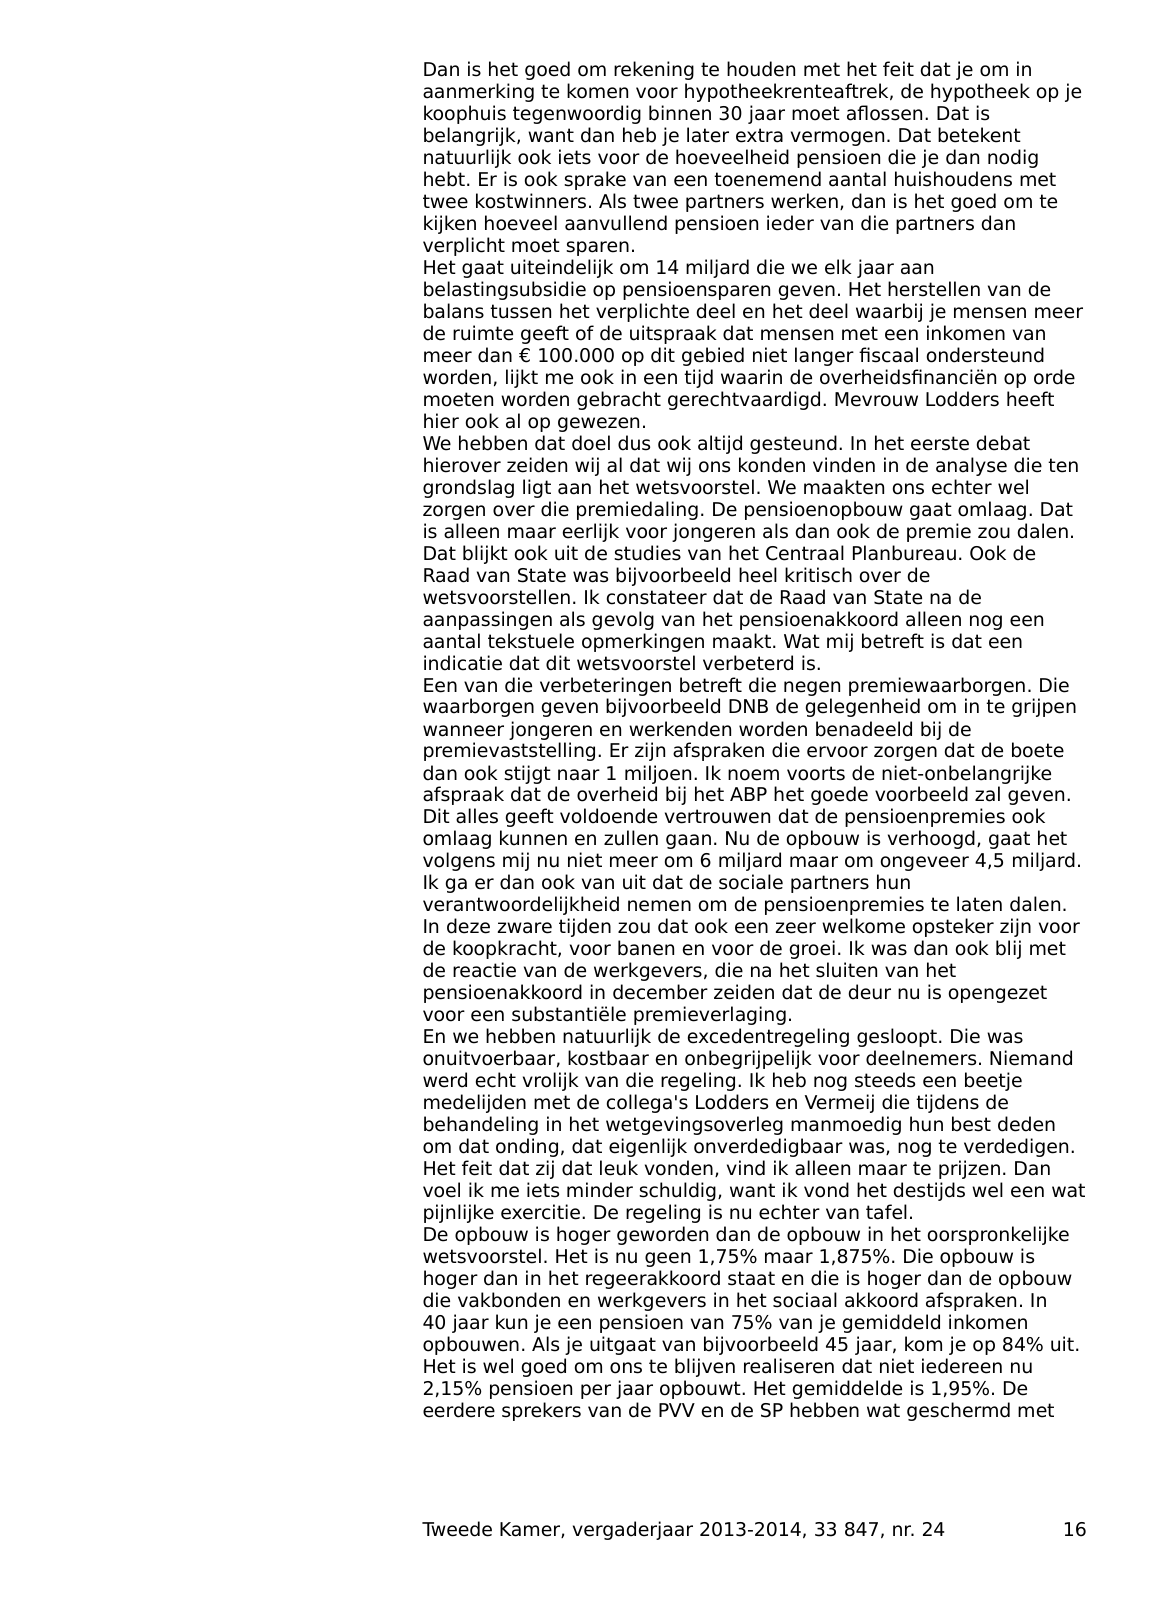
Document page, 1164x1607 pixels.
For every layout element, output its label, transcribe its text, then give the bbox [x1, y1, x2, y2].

text Het is wel goed om ons te blijven realiseren dat niet iedereen nu 2,15% pensioen per jaar opbouwt. Het gemiddelde is 1,95%. De eerdere sprekers van de PVV en de SP hebben wat geschermd met [422, 1356, 1087, 1422]
text De opbouw is hoger geworden dan de opbouw in het oorspronkelijke wetsvoorstel. Het is nu geen 1,75% maar 1,875%. Die opbouw is hoger dan in het regeerakkoord staat en die is hoger dan de opbouw die vakbonden en werkgevers in het sociaal akkoord afspraken. In 40 jaar kun je een pensioen van 75% van je gemiddeld inkomen opbouwen. Als je uitgaat van bijvoorbeeld 45 jaar, kom je op 84% uit. [422, 1224, 1087, 1356]
text Dan is het goed om rekening te houden met het feit dat je om in aanmerking te komen voor hypotheekrenteaftrek, de hypotheek op je koophuis tegenwoordig binnen 30 jaar moet aflossen. Dat is belangrijk, want dan heb je later extra vermogen. Dat betekent natuurlijk ook iets voor de hoeveelheid pensioen die je dan nodig hebt. Er is ook sprake van een toenemend aantal huishoudens met twee kostwinners. Als twee partners werken, dan is het goed om te kijken hoeveel aanvullend pensioen ieder van die partners dan verplicht moet sparen. [422, 59, 1087, 257]
text We hebben dat doel dus ook altijd gesteund. In het eerste debat hierover zeiden wij al dat wij ons konden vinden in de analyse die ten grondslag ligt aan het wetsvoorstel. We maakten ons echter wel zorgen over die premiedaling. De pensioenopbouw gaat omlaag. Dat is alleen maar eerlijk voor jongeren als dan ook de premie zou dalen. Dat blijkt ook uit de studies van het Centraal Planbureau. Ook de Raad van State was bijvoorbeeld heel kritisch over de wetsvoorstellen. Ik constateer dat de Raad van State na de aanpassingen als gevolg van het pensioenakkoord alleen nog een aantal tekstuele opmerkingen maakt. Wat mij betreft is dat een indicatie dat dit wetsvoorstel verbeterd is. [422, 433, 1087, 674]
text En we hebben natuurlijk de excedentregeling gesloopt. Die was onuitvoerbaar, kostbaar en onbegrijpelijk voor deelnemers. Niemand werd echt vrolijk van die regeling. Ik heb nog steeds een beetje medelijden met de collega's Lodders en Vermeij die tijdens de behandeling in het wetgevingsoverleg manmoedig hun best deden om dat onding, dat eigenlijk onverdedigbaar was, nog te verdedigen. Het feit dat zij dat leuk vonden, vind ik alleen maar te prijzen. Dan voel ik me iets minder schuldig, want ik vond het destijds wel een wat pijnlijke exercitie. De regeling is nu echter van tafel. [422, 1026, 1087, 1224]
text Het gaat uiteindelijk om 14 miljard die we elk jaar aan belastingsubsidie op pensioensparen geven. Het herstellen van de balans tussen het verplichte deel en het deel waarbij je mensen meer de ruimte geeft of de uitspraak dat mensen met een inkomen van meer dan € 100.000 op dit gebied niet langer fiscaal ondersteund worden, lijkt me ook in een tijd waarin de overheidsfinanciën op orde moeten worden gebracht gerechtvaardigd. Mevrouw Lodders heeft hier ook al op gewezen. [422, 257, 1087, 433]
text Een van die verbeteringen betreft die negen premiewaarborgen. Die waarborgen geven bijvoorbeeld DNB de gelegenheid om in te grijpen wanneer jongeren en werkenden worden benadeeld bij de premievaststelling. Er zijn afspraken die ervoor zorgen dat de boete dan ook stijgt naar 1 miljoen. Ik noem voorts de niet-onbelangrijke afspraak dat de overheid bij het ABP het goede voorbeeld zal geven. Dit alles geeft voldoende vertrouwen dat de pensioenpremies ook omlaag kunnen en zullen gaan. Nu de opbouw is verhoogd, gaat het volgens mij nu niet meer om 6 miljard maar om ongeveer 4,5 miljard. Ik ga er dan ook van uit dat de sociale partners hun verantwoordelijkheid nemen om de pensioenpremies te laten dalen. In deze zware tijden zou dat ook een zeer welkome opsteker zijn voor de koopkracht, voor banen en voor de groei. Ik was dan ook blij met de reactie van de werkgevers, die na het sluiten van het pensioenakkoord in december zeiden dat de deur nu is opengezet voor een substantiële premieverlaging. [422, 674, 1087, 1026]
